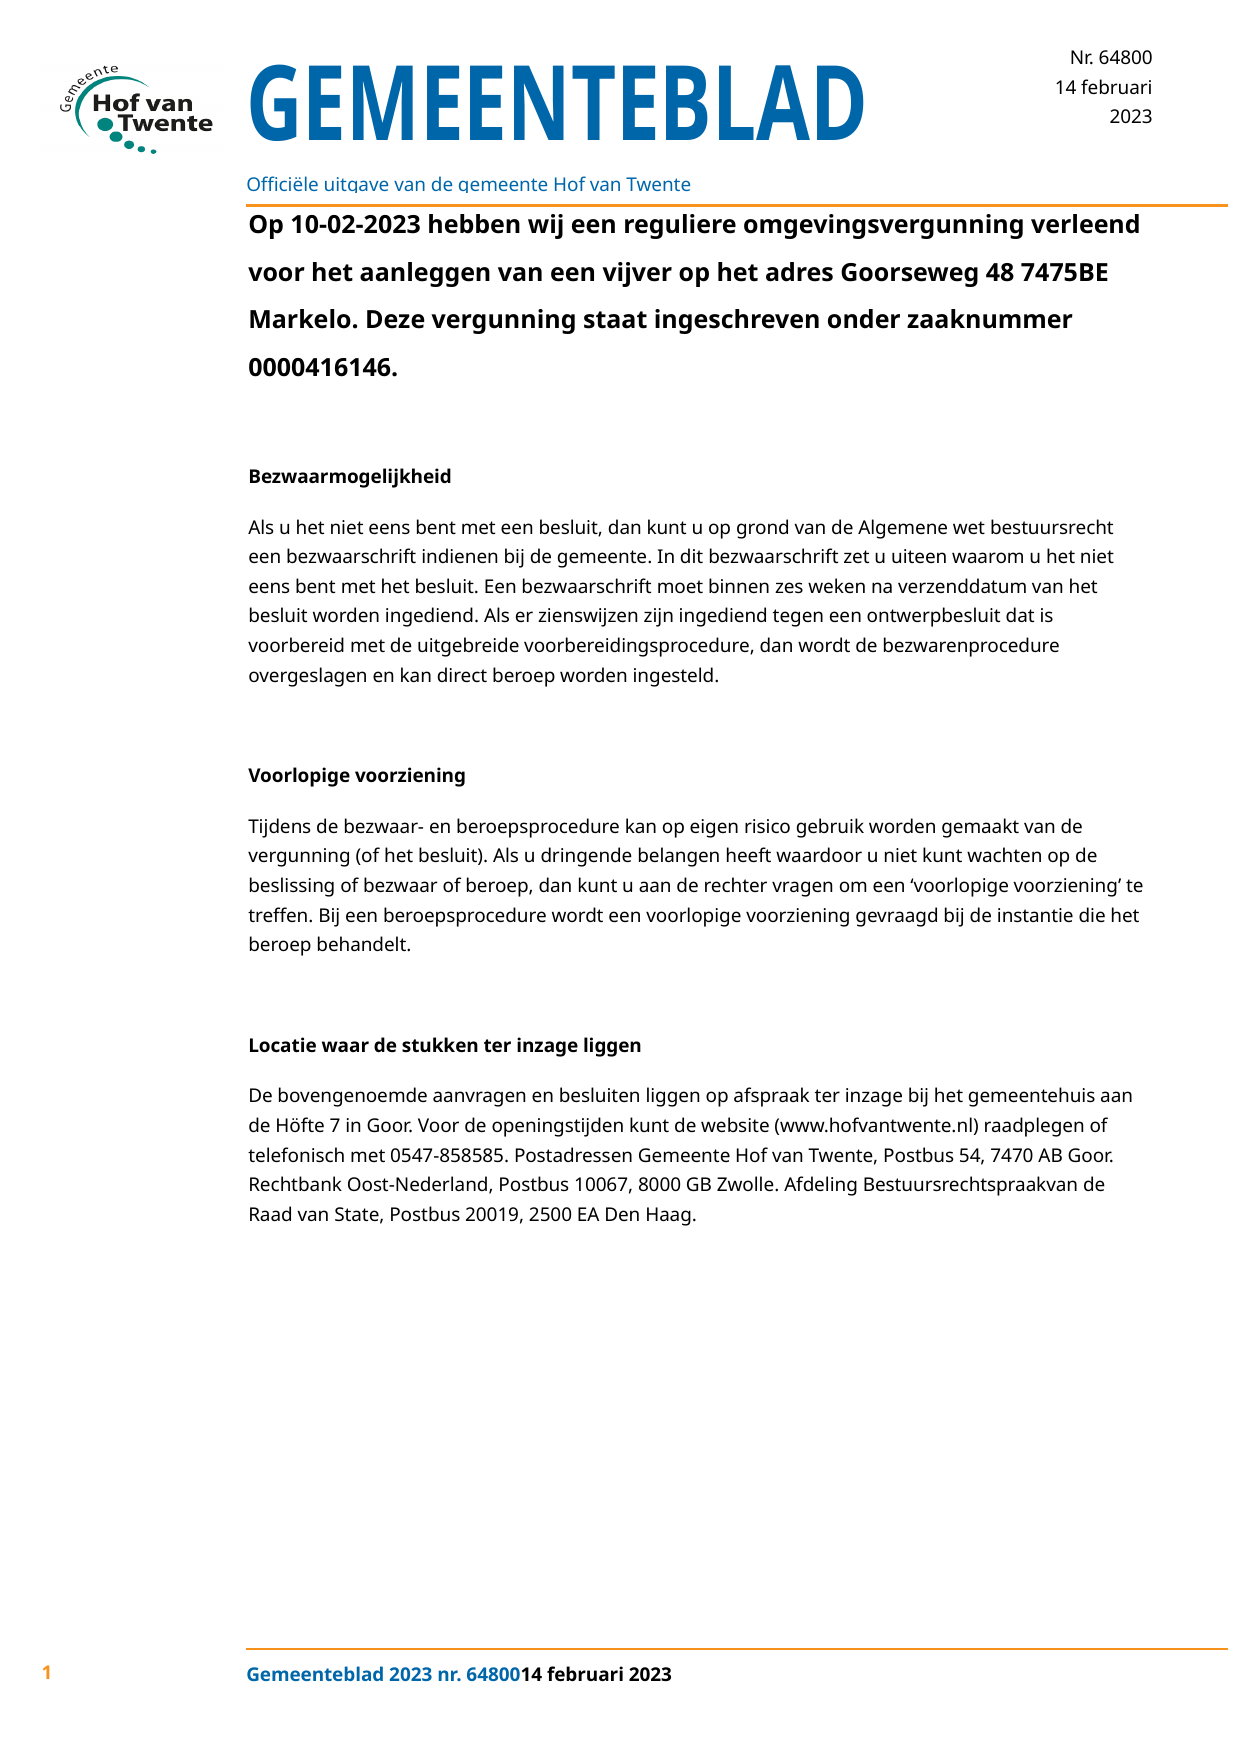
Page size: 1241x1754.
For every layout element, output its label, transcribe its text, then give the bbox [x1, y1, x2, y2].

text Bezwaarmogelijkheid [248, 463, 1152, 489]
text Op 10-02-2023 hebben wij een reguliere omgevingsvergunning verleend voor het aanleggen van een vijver op het adres Goorseweg 48 7475BE Markelo. Deze vergunning staat ingeschreven onder zaaknummer 0000416146. [248, 207, 1152, 384]
text Tijdens de bezwaar- en beroepsprocedure kan op eigen risico gebruik worden gemaakt van de vergunning (of het besluit). Als u dringende belangen heeft waardoor u niet kunt wachten op de beslissing of bezwaar of beroep, dan kunt u aan de rechter vragen om een ‘voorlopige voorziening’ te treffen. Bij een beroepsprocedure wordt een voorlopige voorziening gevraagd bij de instantie die het beroep behandelt. [248, 813, 1152, 957]
text De bovengenoemde aanvragen en besluiten liggen op afspraak ter inzage bij het gemeentehuis aan de Höfte 7 in Goor. Voor de openingstijden kunt de website (www.hofvantwente.nl) raadplegen of telefonisch met 0547-858585. Postadressen Gemeente Hof van Twente, Postbus 54, 7470 AB Goor. Rechtbank Oost-Nederland, Postbus 10067, 8000 GB Zwolle. Afdeling Bestuursrechtspraakvan de Raad van State, Postbus 20019, 2500 EA Den Haag. [248, 1083, 1152, 1227]
picture [41, 47, 231, 172]
text Voorlopige voorziening [248, 763, 1152, 788]
text Als u het niet eens bent met een besluit, dan kunt u op grond van de Algemene wet bestuursrecht een bezwaarschrift indienen bij de gemeente. In dit bezwaarschrift zet u uiteen waarom u het niet eens bent met het besluit. Een bezwaarschrift moet binnen zes weken na verzenddatum van het besluit worden ingediend. Als er zienswijzen zijn ingediend tegen een ontwerpbesluit dat is voorbereid met de uitgebreide voorbereidingsprocedure, dan wordt de bezwarenprocedure overgeslagen en kan direct beroep worden ingesteld. [248, 514, 1152, 688]
text Locatie waar de stukken ter inzage liggen [248, 1032, 1152, 1058]
